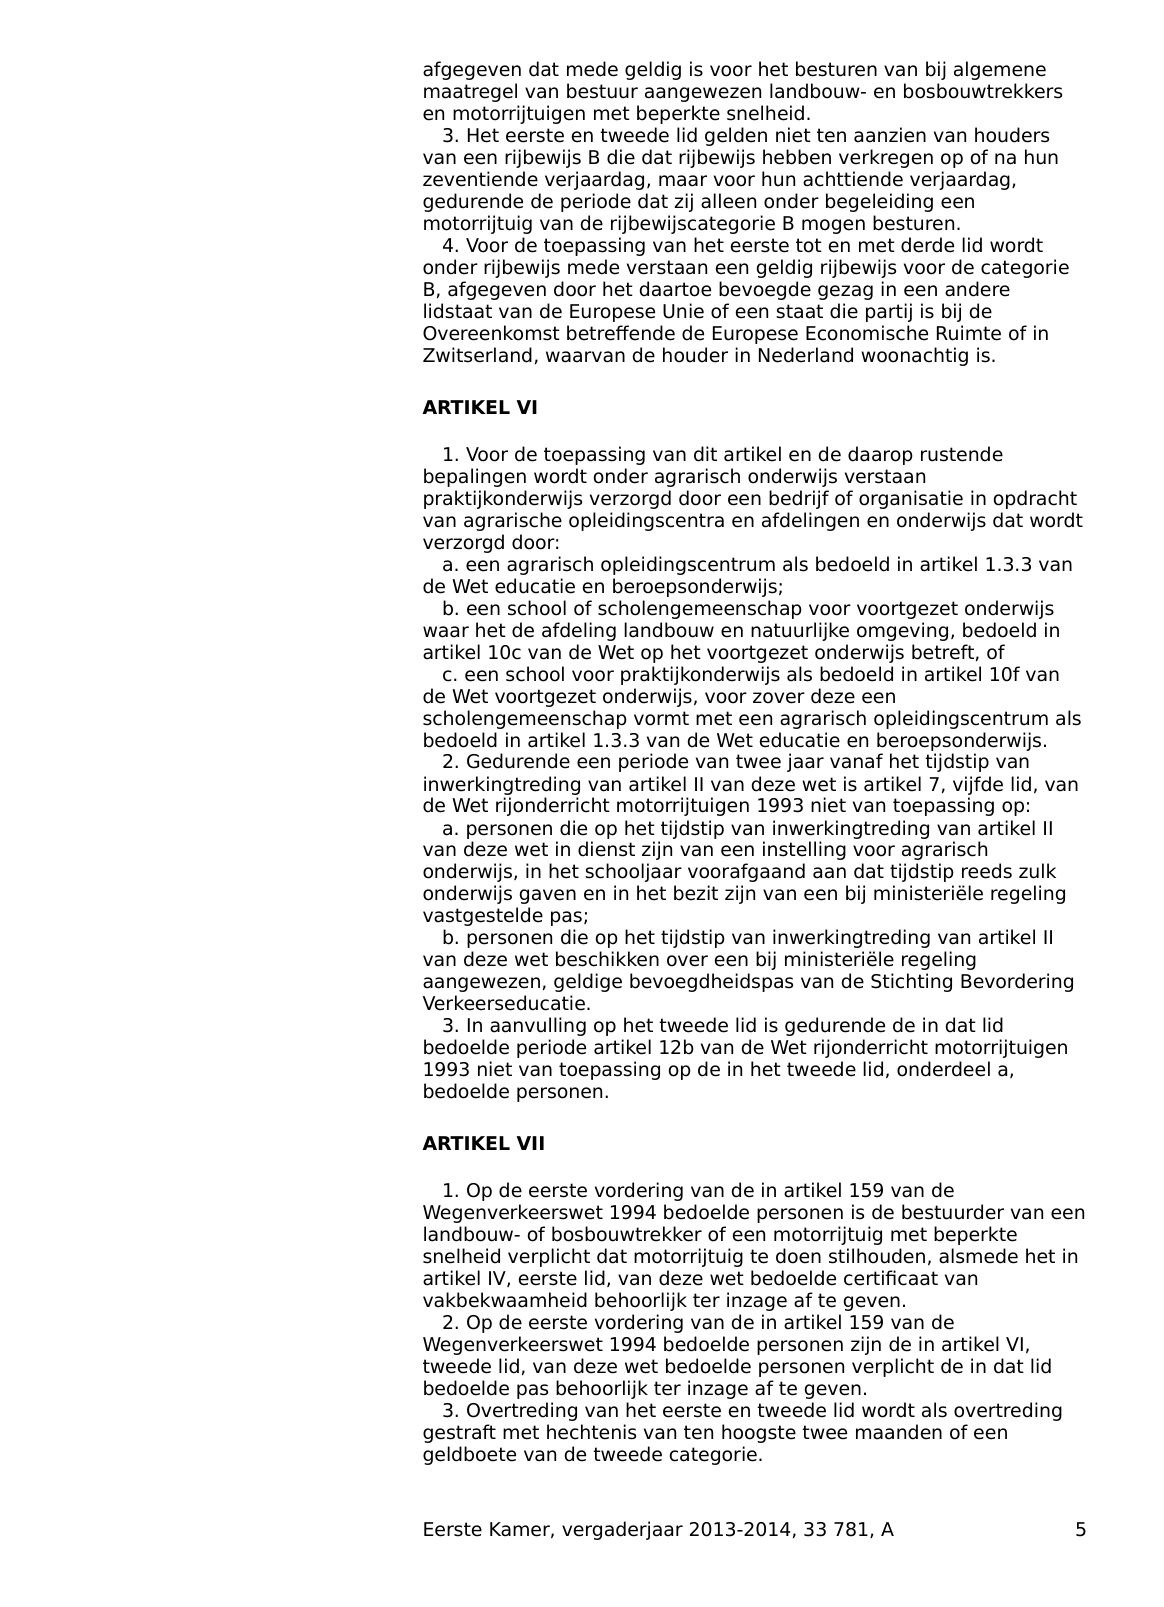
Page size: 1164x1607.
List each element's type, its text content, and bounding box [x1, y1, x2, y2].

text 3. In aanvulling op het tweede lid is gedurende de in dat lid bedoelde periode artikel 12b van de Wet rijonderricht motorrijtuigen 1993 niet van toepassing op de in het tweede lid, onderdeel a, bedoelde personen. [422, 1015, 1087, 1103]
text 2. Gedurende een periode van twee jaar vanaf het tijdstip van inwerkingtreding van artikel II van deze wet is artikel 7, vijfde lid, van de Wet rijonderricht motorrijtuigen 1993 niet van toepassing op: [422, 751, 1087, 817]
text afgegeven dat mede geldig is voor het besturen van bij algemene maatregel van bestuur aangewezen landbouw- en bosbouwtrekkers en motorrijtuigen met beperkte snelheid. [422, 59, 1087, 125]
text 4. Voor de toepassing van het eerste tot en met derde lid wordt onder rijbewijs mede verstaan een geldig rijbewijs voor de categorie B, afgegeven door het daartoe bevoegde gezag in een andere lidstaat van de Europese Unie of een staat die partij is bij de Overeenkomst betreffende de Europese Economische Ruimte of in Zwitserland, waarvan de houder in Nederland woonachtig is. [422, 235, 1087, 367]
text 3. Overtreding van het eerste en tweede lid wordt als overtreding gestraft met hechtenis van ten hoogste twee maanden of een geldboete van de tweede categorie. [422, 1400, 1087, 1466]
text 1. Voor de toepassing van dit artikel en de daarop rustende bepalingen wordt onder agrarisch onderwijs verstaan praktijkonderwijs verzorgd door een bedrijf of organisatie in opdracht van agrarische opleidingscentra en afdelingen en onderwijs dat wordt verzorgd door: [422, 444, 1087, 554]
text 1. Op de eerste vordering van de in artikel 159 van de Wegenverkeerswet 1994 bedoelde personen is de bestuurder van een landbouw- of bosbouwtrekker of een motorrijtuig met beperkte snelheid verplicht dat motorrijtuig te doen stilhouden, alsmede het in artikel IV, eerste lid, van deze wet bedoelde certificaat van vakbekwaamheid behoorlijk ter inzage af te geven. [422, 1180, 1087, 1312]
subtitle ARTIKEL VII [422, 1133, 1087, 1155]
text b. een school of scholengemeenschap voor voortgezet onderwijs waar het de afdeling landbouw en natuurlijke omgeving, bedoeld in artikel 10c van de Wet op het voortgezet onderwijs betreft, of [422, 598, 1087, 663]
text 3. Het eerste en tweede lid gelden niet ten aanzien van houders van een rijbewijs B die dat rijbewijs hebben verkregen op of na hun zeventiende verjaardag, maar voor hun achttiende verjaardag, gedurende de periode dat zij alleen onder begeleiding een motorrijtuig van de rijbewijscategorie B mogen besturen. [422, 125, 1087, 235]
text b. personen die op het tijdstip van inwerkingtreding van artikel II van deze wet beschikken over een bij ministeriële regeling aangewezen, geldige bevoegdheidspas van de Stichting Bevordering Verkeerseducatie. [422, 927, 1087, 1015]
text a. een agrarisch opleidingscentrum als bedoeld in artikel 1.3.3 van de Wet educatie en beroepsonderwijs; [422, 554, 1087, 598]
text c. een school voor praktijkonderwijs als bedoeld in artikel 10f van de Wet voortgezet onderwijs, voor zover deze een scholengemeenschap vormt met een agrarisch opleidingscentrum als bedoeld in artikel 1.3.3 van de Wet educatie en beroepsonderwijs. [422, 663, 1087, 751]
text 2. Op de eerste vordering van de in artikel 159 van de Wegenverkeerswet 1994 bedoelde personen zijn de in artikel VI, tweede lid, van deze wet bedoelde personen verplicht de in dat lid bedoelde pas behoorlijk ter inzage af te geven. [422, 1312, 1087, 1400]
subtitle ARTIKEL VI [422, 397, 1087, 419]
text a. personen die op het tijdstip van inwerkingtreding van artikel II van deze wet in dienst zijn van een instelling voor agrarisch onderwijs, in het schooljaar voorafgaand aan dat tijdstip reeds zulk onderwijs gaven en in het bezit zijn van een bij ministeriële regeling vastgestelde pas; [422, 817, 1087, 927]
